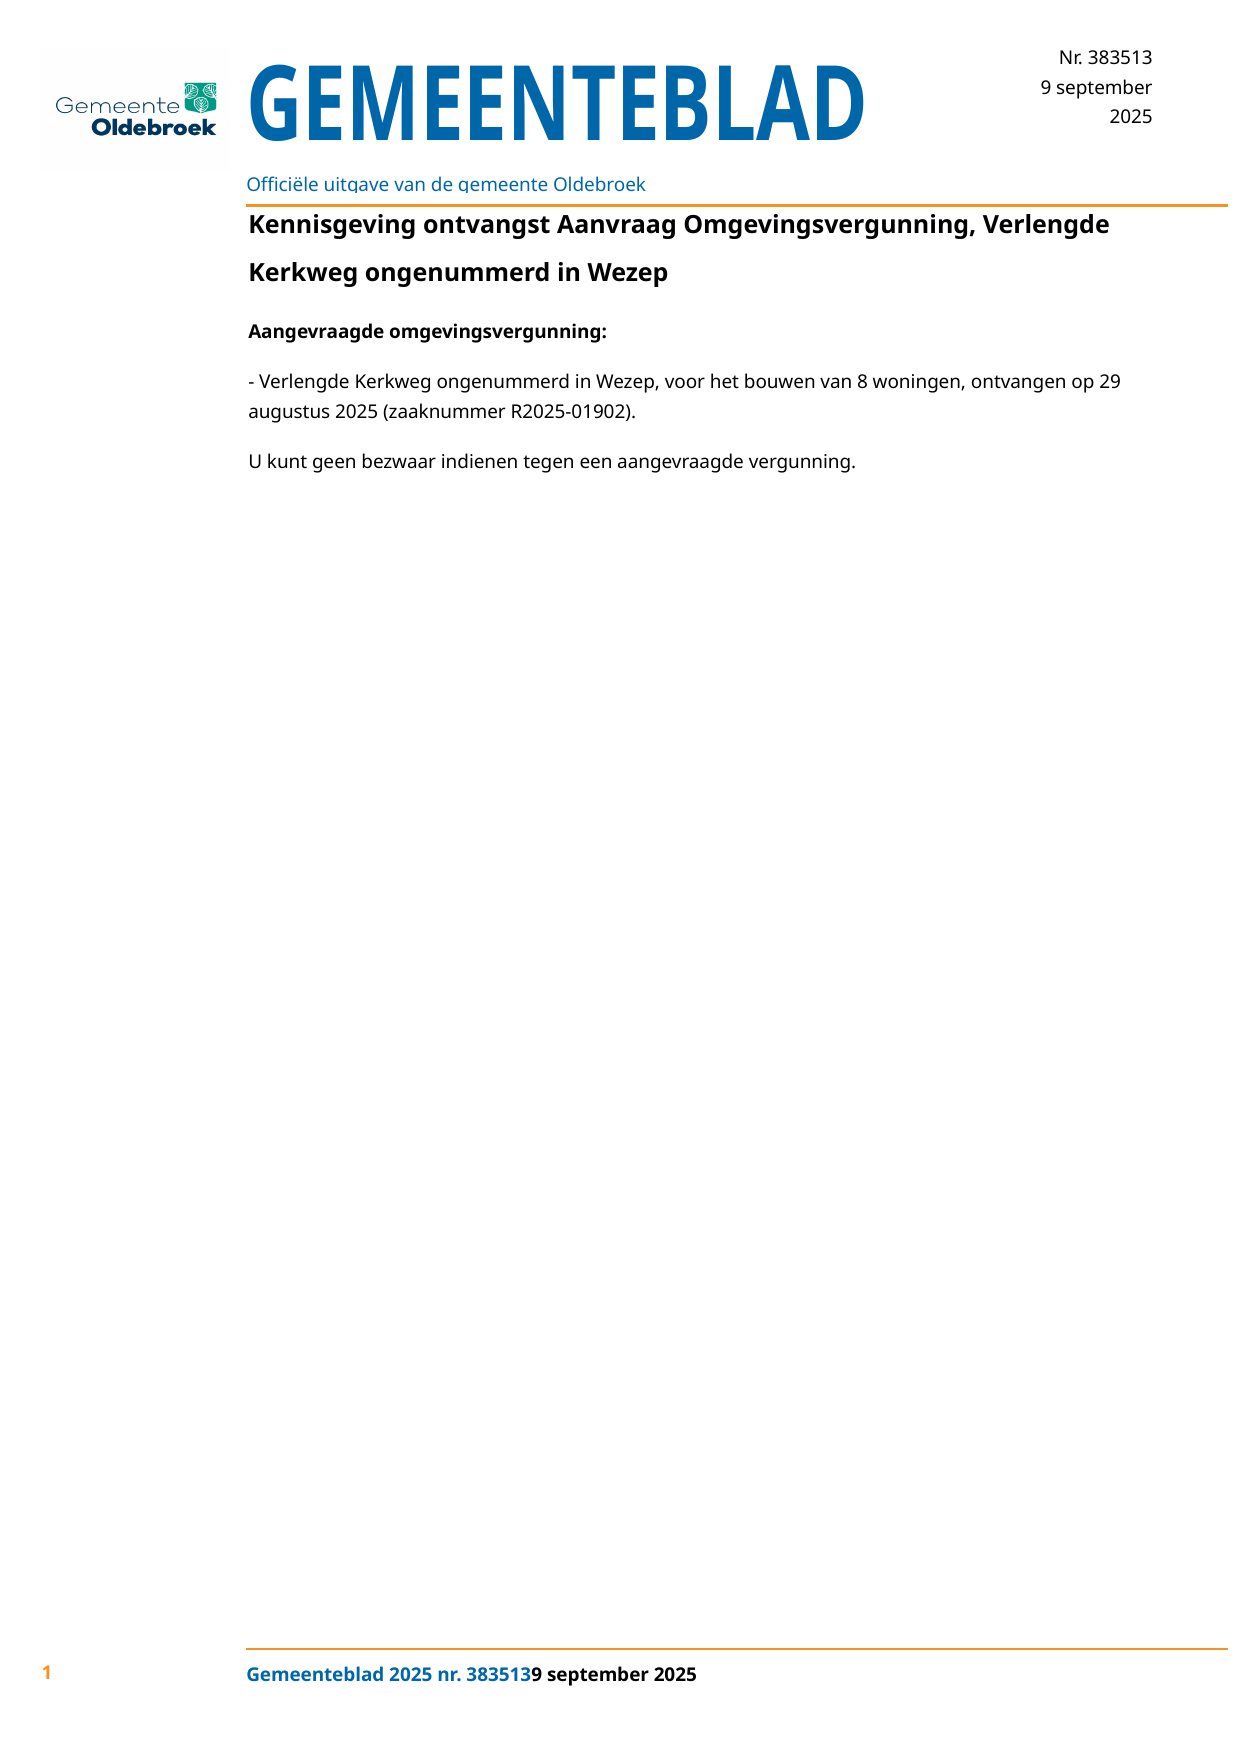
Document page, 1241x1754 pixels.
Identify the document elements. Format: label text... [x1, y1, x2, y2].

text - Verlengde Kerkweg ongenummerd in Wezep, voor het bouwen van 8 woningen, ontvangen op 29 augustus 2025 (zaaknummer R2025-01902). [248, 368, 1152, 424]
picture [41, 47, 231, 172]
text Kennisgeving ontvangst Aanvraag Omgevingsvergunning, Verlengde Kerkweg ongenummerd in Wezep [248, 207, 1152, 288]
text U kunt geen bezwaar indienen tegen een aangevraagde vergunning. [248, 448, 1152, 474]
text Aangevraagde omgevingsvergunning: [248, 318, 1152, 344]
